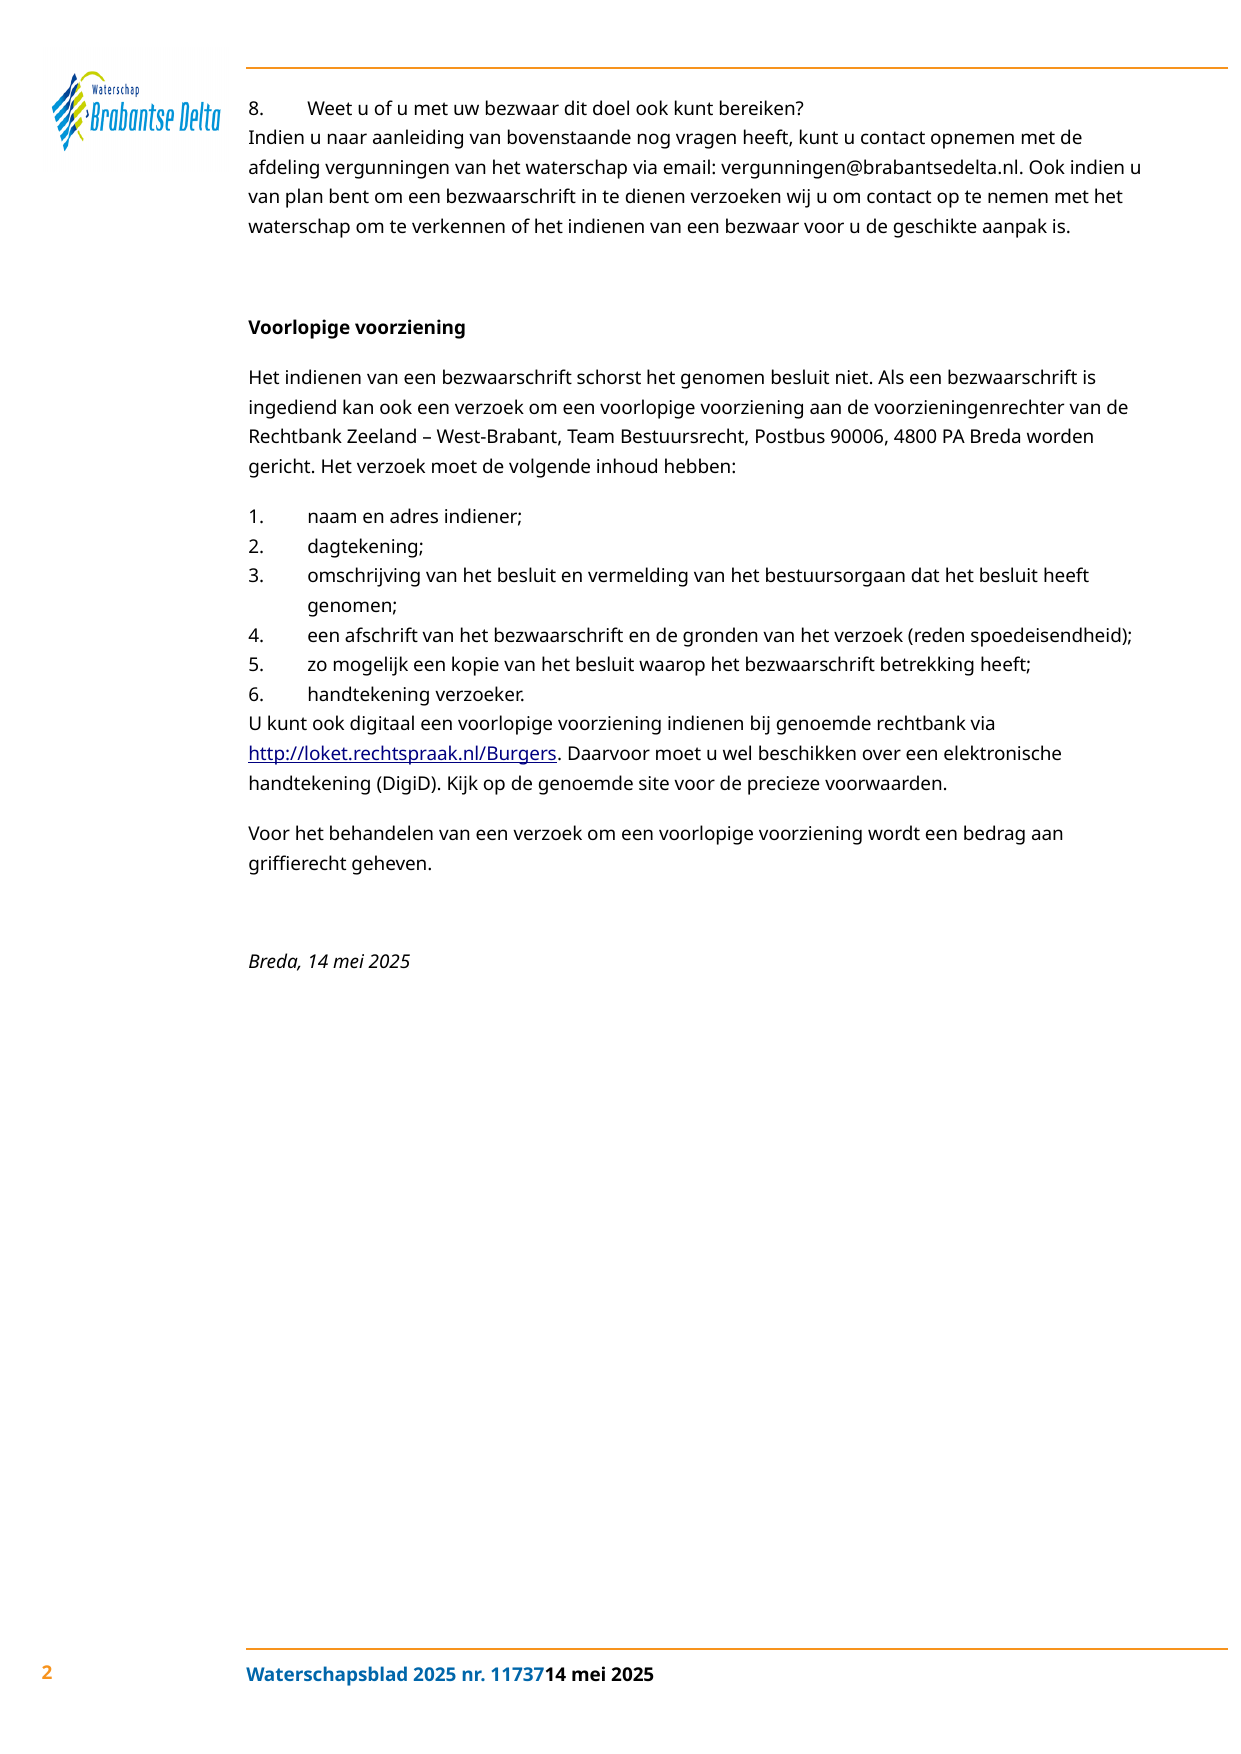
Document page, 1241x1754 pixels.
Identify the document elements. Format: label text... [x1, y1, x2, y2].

list handtekening verzoeker. [248, 681, 1152, 707]
list een afschrift van het bezwaarschrift en de gronden van het verzoek (reden spoedeisendheid); [248, 622, 1152, 648]
list naam en adres indiener; [248, 503, 1152, 529]
list Weet u of u met uw bezwaar dit doel ook kunt bereiken? [248, 95, 1152, 121]
list dagtekening; [248, 533, 1152, 559]
list omschrijving van het besluit en vermelding van het bestuursorgaan dat het besluit heeft genomen; [248, 563, 1152, 618]
text Voor het behandelen van een verzoek om een voorlopige voorziening wordt een bedrag aan griffierecht geheven. [248, 820, 1152, 876]
text Breda, 14 mei 2025 [248, 948, 1152, 974]
text Voorlopige voorziening [248, 314, 1152, 340]
text U kunt ook digitaal een voorlopige voorziening indienen bij genoemde rechtbank via http://loket.rechtspraak.nl/Burgers. Daarvoor moet u wel beschikken over een elektronische handtekening (DigiD). Kijk op de genoemde site voor de precieze voorwaarden. [248, 711, 1152, 796]
text Indien u naar aanleiding van bovenstaande nog vragen heeft, kunt u contact opnemen met de afdeling vergunningen van het waterschap via email: vergunningen@brabantsedelta.nl. Ook indien u van plan bent om een bezwaarschrift in te dienen verzoeken wij u om contact op te nemen met het waterschap om te verkennen of het indienen van een bezwaar voor u de geschikte aanpak is. [248, 124, 1152, 239]
picture [41, 47, 231, 172]
text Het indienen van een bezwaarschrift schorst het genomen besluit niet. Als een bezwaarschrift is ingediend kan ook een verzoek om een voorlopige voorziening aan de voorzieningenrechter van de Rechtbank Zeeland – West-Brabant, Team Bestuursrecht, Postbus 90006, 4800 PA Breda worden gericht. Het verzoek moet de volgende inhoud hebben: [248, 364, 1152, 479]
list zo mogelijk een kopie van het besluit waarop het bezwaarschrift betrekking heeft; [248, 651, 1152, 677]
